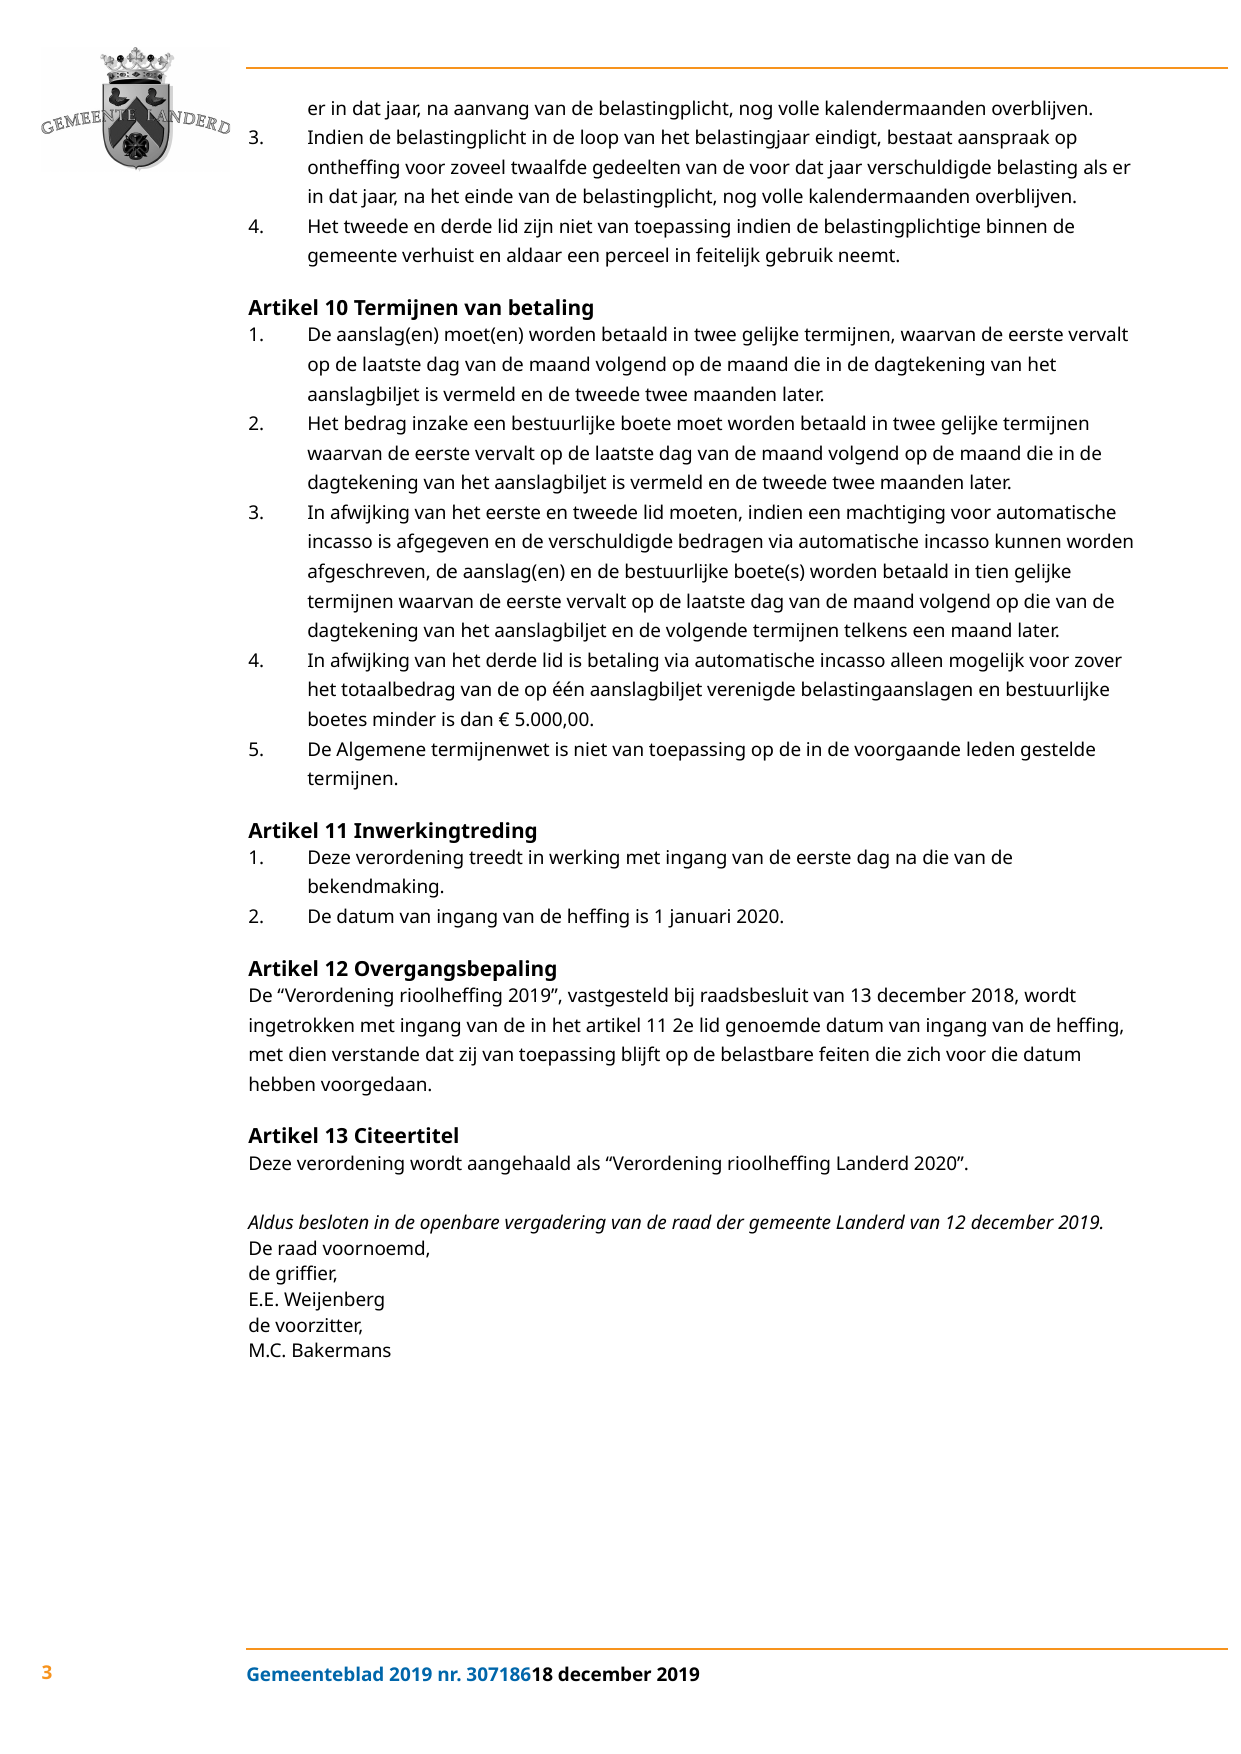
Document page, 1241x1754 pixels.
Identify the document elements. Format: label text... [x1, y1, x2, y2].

text Artikel 11 Inwerkingtreding [248, 816, 1152, 844]
list Het tweede en derde lid zijn niet van toepassing indien de belastingplichtige binnen de gemeente verhuist en aldaar een perceel in feitelijk gebruik neemt. [248, 213, 1152, 268]
text Artikel 12 Overgangsbepaling [248, 954, 1152, 982]
text Deze verordening wordt aangehaald als “Verordening rioolheffing Landerd 2020”. [248, 1150, 1152, 1176]
text De raad voornoemd, [248, 1235, 1152, 1260]
text E.E. Weijenberg [248, 1286, 1152, 1312]
list De aanslag(en) moet(en) worden betaald in twee gelijke termijnen, waarvan de eerste vervalt op de laatste dag van de maand volgend op de maand die in de dagtekening van het aanslagbiljet is vermeld en de tweede twee maanden later. [248, 322, 1152, 406]
text de voorzitter, [248, 1312, 1152, 1338]
list Het bedrag inzake een bestuurlijke boete moet worden betaald in twee gelijke termijnen waarvan de eerste vervalt op de laatste dag van de maand volgend op de maand die in de dagtekening van het aanslagbiljet is vermeld en de tweede twee maanden later. [248, 410, 1152, 495]
text de griffier, [248, 1260, 1152, 1286]
list De datum van ingang van de heffing is 1 januari 2020. [248, 903, 1152, 929]
list Deze verordening treedt in werking met ingang van de eerste dag na die van de bekendmaking. [248, 844, 1152, 899]
text Artikel 13 Citeertitel [248, 1121, 1152, 1150]
picture [41, 47, 231, 172]
list In afwijking van het eerste en tweede lid moeten, indien een machtiging voor automatische incasso is afgegeven en de verschuldigde bedragen via automatische incasso kunnen worden afgeschreven, de aanslag(en) en de bestuurlijke boete(s) worden betaald in tien gelijke termijnen waarvan de eerste vervalt op de laatste dag van de maand volgend op die van de dagtekening van het aanslagbiljet en de volgende termijnen telkens een maand later. [248, 499, 1152, 643]
list er in dat jaar, na aanvang van de belastingplicht, nog volle kalendermaanden overblijven. [248, 95, 1152, 121]
text Artikel 10 Termijnen van betaling [248, 293, 1152, 322]
list Indien de belastingplicht in de loop van het belastingjaar eindigt, bestaat aanspraak op ontheffing voor zoveel twaalfde gedeelten van de voor dat jaar verschuldigde belasting als er in dat jaar, na het einde van de belastingplicht, nog volle kalendermaanden overblijven. [248, 124, 1152, 209]
list In afwijking van het derde lid is betaling via automatische incasso alleen mogelijk voor zover het totaalbedrag van de op één aanslagbiljet verenigde belastingaanslagen en bestuurlijke boetes minder is dan € 5.000,00. [248, 647, 1152, 732]
text De “Verordening rioolheffing 2019”, vastgesteld bij raadsbesluit van 13 december 2018, wordt ingetrokken met ingang van de in het artikel 11 2e lid genoemde datum van ingang van de heffing, met dien verstande dat zij van toepassing blijft op de belastbare feiten die zich voor die datum hebben voorgedaan. [248, 982, 1152, 1097]
list De Algemene termijnenwet is niet van toepassing op de in de voorgaande leden gestelde termijnen. [248, 736, 1152, 791]
text M.C. Bakermans [248, 1338, 1152, 1363]
text Aldus besloten in de openbare vergadering van de raad der gemeente Landerd van 12 december 2019. [248, 1209, 1152, 1235]
